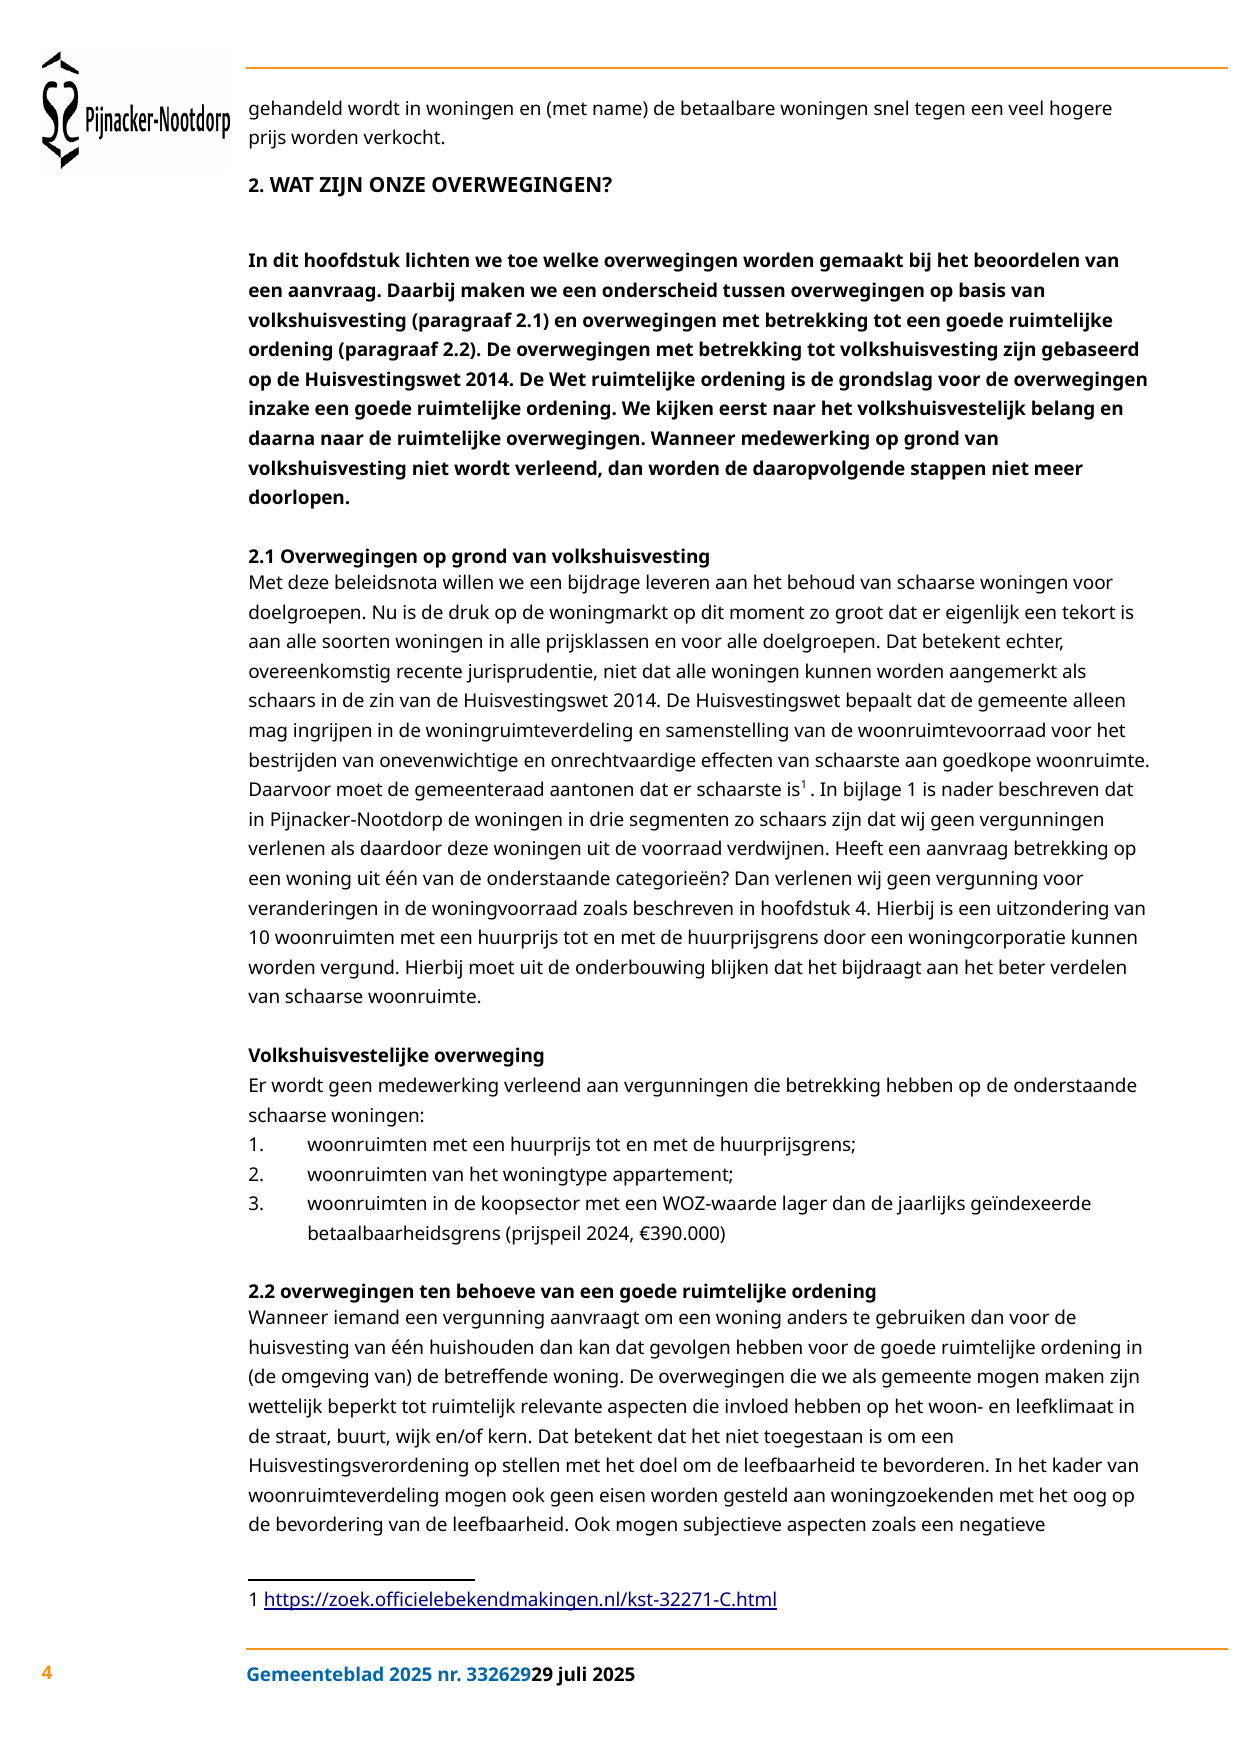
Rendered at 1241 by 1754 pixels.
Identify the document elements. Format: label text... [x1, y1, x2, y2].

text Met deze beleidsnota willen we een bijdrage leveren aan het behoud van schaarse woningen voor doelgroepen. Nu is de druk op de woningmarkt op dit moment zo groot dat er eigenlijk een tekort is aan alle soorten woningen in alle prijsklassen en voor alle doelgroepen. Dat betekent echter, overeenkomstig recente jurisprudentie, niet dat alle woningen kunnen worden aangemerkt als schaars in de zin van de Huisvestingswet 2014. De Huisvestingswet bepaalt dat de gemeente alleen mag ingrijpen in de woningruimteverdeling en samenstelling van de woonruimtevoorraad voor het bestrijden van onevenwichtige en onrechtvaardige effecten van schaarste aan goedkope woonruimte. Daarvoor moet de gemeenteraad aantonen dat er schaarste is. In bijlage 1 is nader beschreven dat in Pijnacker-Nootdorp de woningen in drie segmenten zo schaars zijn dat wij geen vergunningen verlenen als daardoor deze woningen uit de voorraad verdwijnen. Heeft een aanvraag betrekking op een woning uit één van de onderstaande categorieën? Dan verlenen wij geen vergunning voor veranderingen in de woningvoorraad zoals beschreven in hoofdstuk 4. Hierbij is een uitzondering van 10 woonruimten met een huurprijs tot en met de huurprijsgrens door een woningcorporatie kunnen worden vergund. Hierbij moet uit de onderbouwing blijken dat het bijdraagt aan het beter verdelen van schaarse woonruimte. [248, 569, 1152, 1009]
text 2. WAT ZIJN ONZE OVERWEGINGEN? [248, 170, 1152, 198]
text gehandeld wordt in woningen en (met name) de betaalbare woningen snel tegen een veel hogere prijs worden verkocht. [248, 95, 1152, 150]
picture [41, 47, 231, 172]
text Wanneer iemand een vergunning aanvraagt om een woning anders te gebruiken dan voor de huisvesting van één huishouden dan kan dat gevolgen hebben voor de goede ruimtelijke ordening in (de omgeving van) de betreffende woning. De overwegingen die we als gemeente mogen maken zijn wettelijk beperkt tot ruimtelijk relevante aspecten die invloed hebben op het woon- en leefklimaat in de straat, buurt, wijk en/of kern. Dat betekent dat het niet toegestaan is om een Huisvestingsverordening op stellen met het doel om de leefbaarheid te bevorderen. In het kader van woonruimteverdeling mogen ook geen eisen worden gesteld aan woningzoekenden met het oog op de bevordering van de leefbaarheid. Ook mogen subjectieve aspecten zoals een negatieve [248, 1304, 1152, 1537]
text In dit hoofdstuk lichten we toe welke overwegingen worden gemaakt bij het beoordelen van een aanvraag. Daarbij maken we een onderscheid tussen overwegingen op basis van volkshuisvesting (paragraaf 2.1) en overwegingen met betrekking tot een goede ruimtelijke ordening (paragraaf 2.2). De overwegingen met betrekking tot volkshuisvesting zijn gebaseerd op de Huisvestingswet 2014. De Wet ruimtelijke ordening is de grondslag voor de overwegingen inzake een goede ruimtelijke ordening. We kijken eerst naar het volkshuisvestelijk belang en daarna naar de ruimtelijke overwegingen. Wanneer medewerking op grond van volkshuisvesting niet wordt verleend, dan worden de daaropvolgende stappen niet meer doorlopen. [248, 248, 1152, 510]
table_header Volkshuisvestelijke overweging Er wordt geen medewerking verleend aan vergunningen die betrekking hebben op de onderstaande schaarse woningen: woonruimten met een huurprijs tot en met de huurprijsgrens; woonruimten van het woningtype appartement; woonruimten in de koopsector met een WOZ-waarde lager dan de jaarlijks geïndexeerde betaalbaarheidsgrens (prijspeil 2024, €390.000) [248, 1043, 1152, 1246]
text 2.2 overwegingen ten behoeve van een goede ruimtelijke ordening [248, 1279, 1152, 1304]
text https://zoek.officielebekendmakingen.nl/kst-32271-C.html [248, 1586, 1152, 1612]
text 2.1 Overwegingen op grond van volkshuisvesting [248, 543, 1152, 569]
